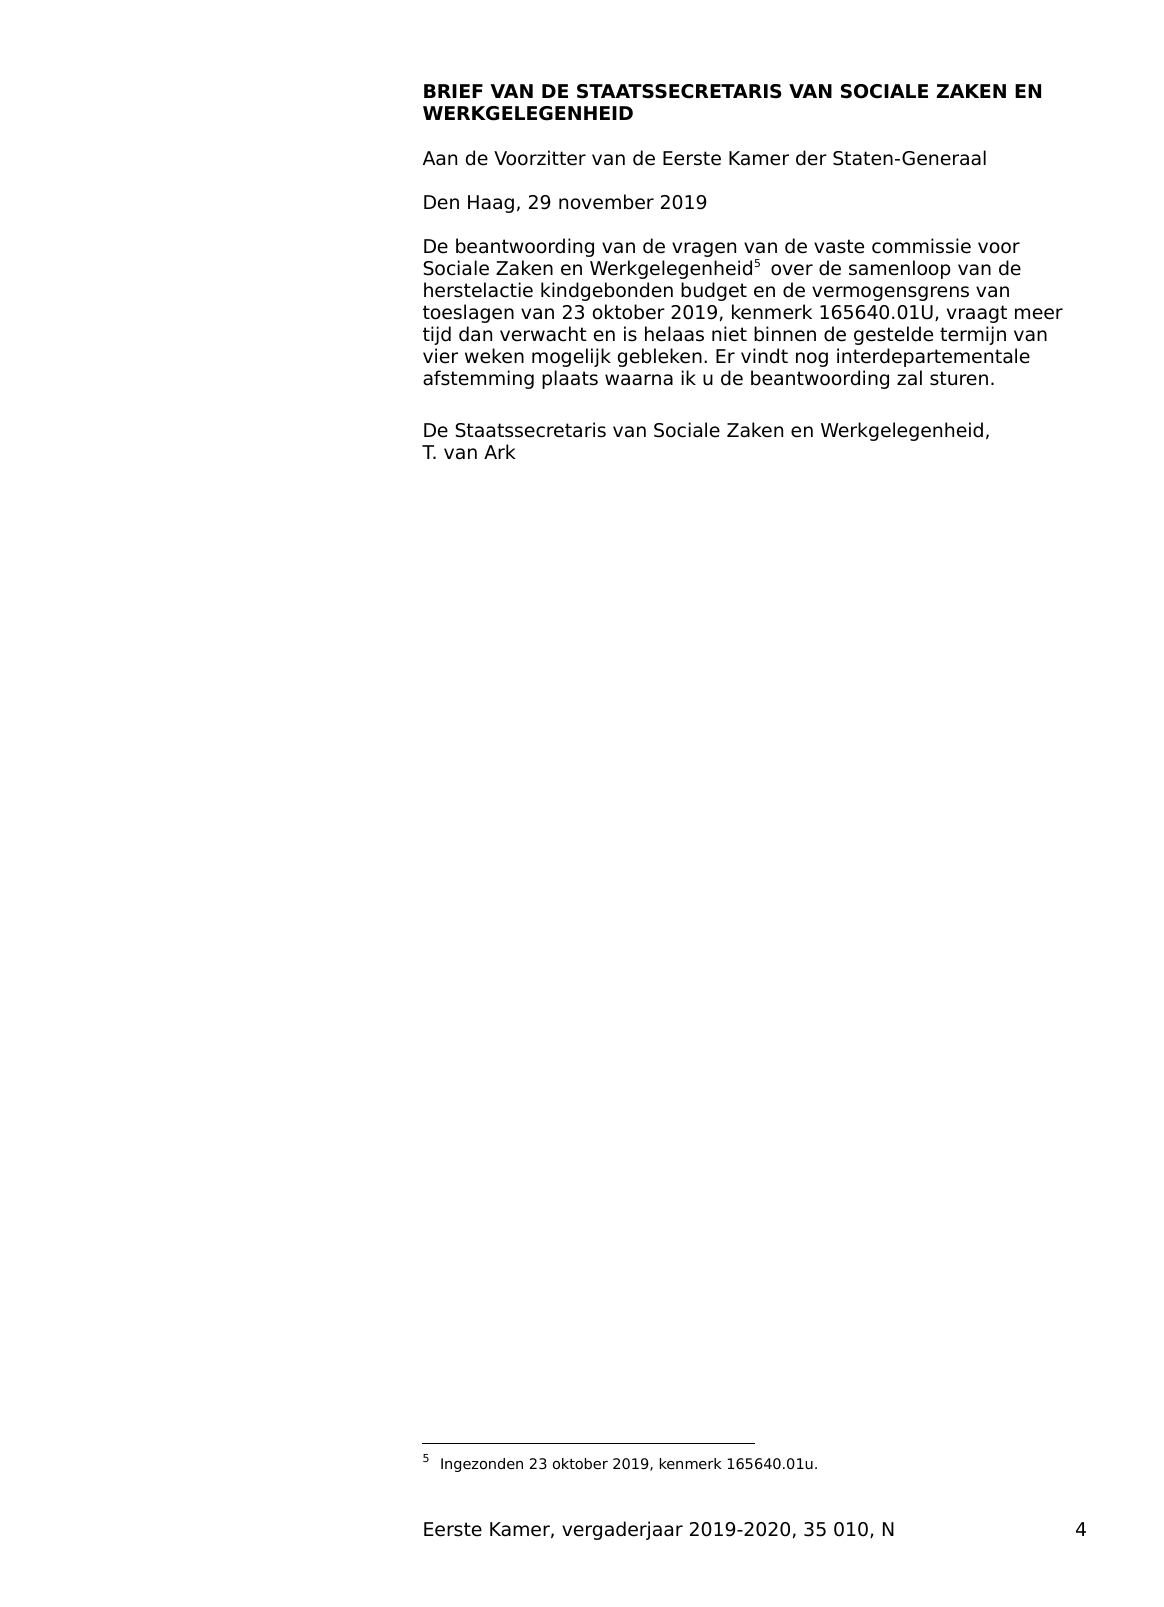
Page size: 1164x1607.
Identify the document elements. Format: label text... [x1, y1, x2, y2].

subtitle BRIEF VAN DE STAATSSECRETARIS VAN SOCIALE ZAKEN EN WERKGELEGENHEID [422, 81, 1087, 125]
text Ingezonden 23 oktober 2019, kenmerk 165640.01u. [422, 1452, 1087, 1474]
text De beantwoording van de vragen van de vaste commissie voor Sociale Zaken en Werkgelegenheid over de samenloop van de herstelactie kindgebonden budget en de vermogensgrens van toeslagen van 23 oktober 2019, kenmerk 165640.01U, vraagt meer tijd dan verwacht en is helaas niet binnen de gestelde termijn van vier weken mogelijk gebleken. Er vindt nog interdepartementale afstemming plaats waarna ik u de beantwoording zal sturen. [422, 236, 1087, 389]
text Den Haag, 29 november 2019 [422, 192, 1087, 213]
text De Staatssecretaris van Sociale Zaken en Werkgelegenheid, T. van Ark [422, 419, 1087, 463]
text Aan de Voorzitter van de Eerste Kamer der Staten-Generaal [422, 147, 1087, 169]
